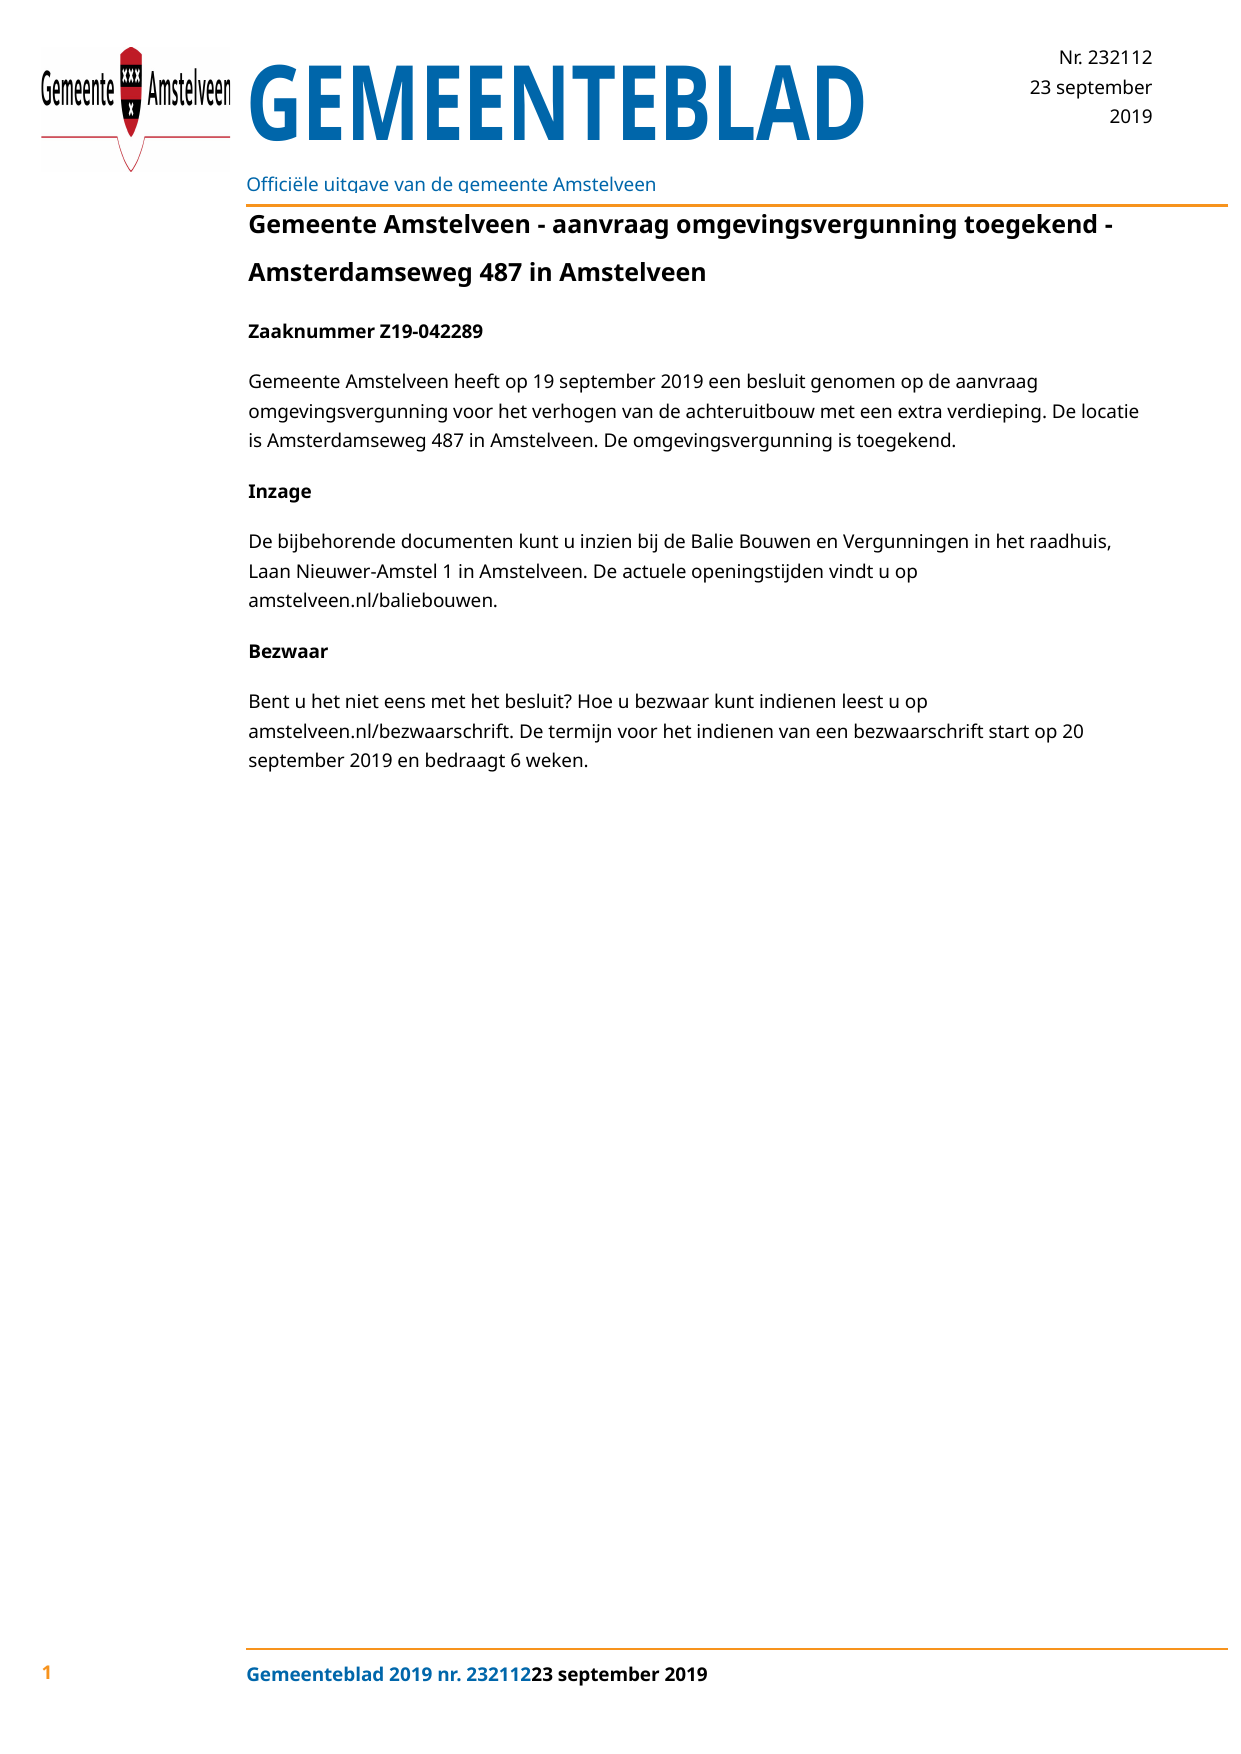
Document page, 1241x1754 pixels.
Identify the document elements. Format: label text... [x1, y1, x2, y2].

text Bent u het niet eens met het besluit? Hoe u bezwaar kunt indienen leest u op amstelveen.nl/bezwaarschrift. De termijn voor het indienen van een bezwaarschrift start op 20 september 2019 en bedraagt 6 weken. [248, 688, 1152, 773]
text Gemeente Amstelveen heeft op 19 september 2019 een besluit genomen op de aanvraag omgevingsvergunning voor het verhogen van de achteruitbouw met een extra verdieping. De locatie is Amsterdamseweg 487 in Amstelveen. De omgevingsvergunning is toegekend. [248, 368, 1152, 453]
text Gemeente Amstelveen - aanvraag omgevingsvergunning toegekend - Amsterdamseweg 487 in Amstelveen [248, 207, 1152, 288]
text Bezwaar [248, 638, 1152, 664]
text De bijbehorende documenten kunt u inzien bij de Balie Bouwen en Vergunningen in het raadhuis, Laan Nieuwer-Amstel 1 in Amstelveen. De actuele openingstijden vindt u op amstelveen.nl/baliebouwen. [248, 528, 1152, 613]
text Inzage [248, 478, 1152, 504]
picture [41, 47, 231, 172]
text Zaaknummer Z19-042289 [248, 318, 1152, 344]
